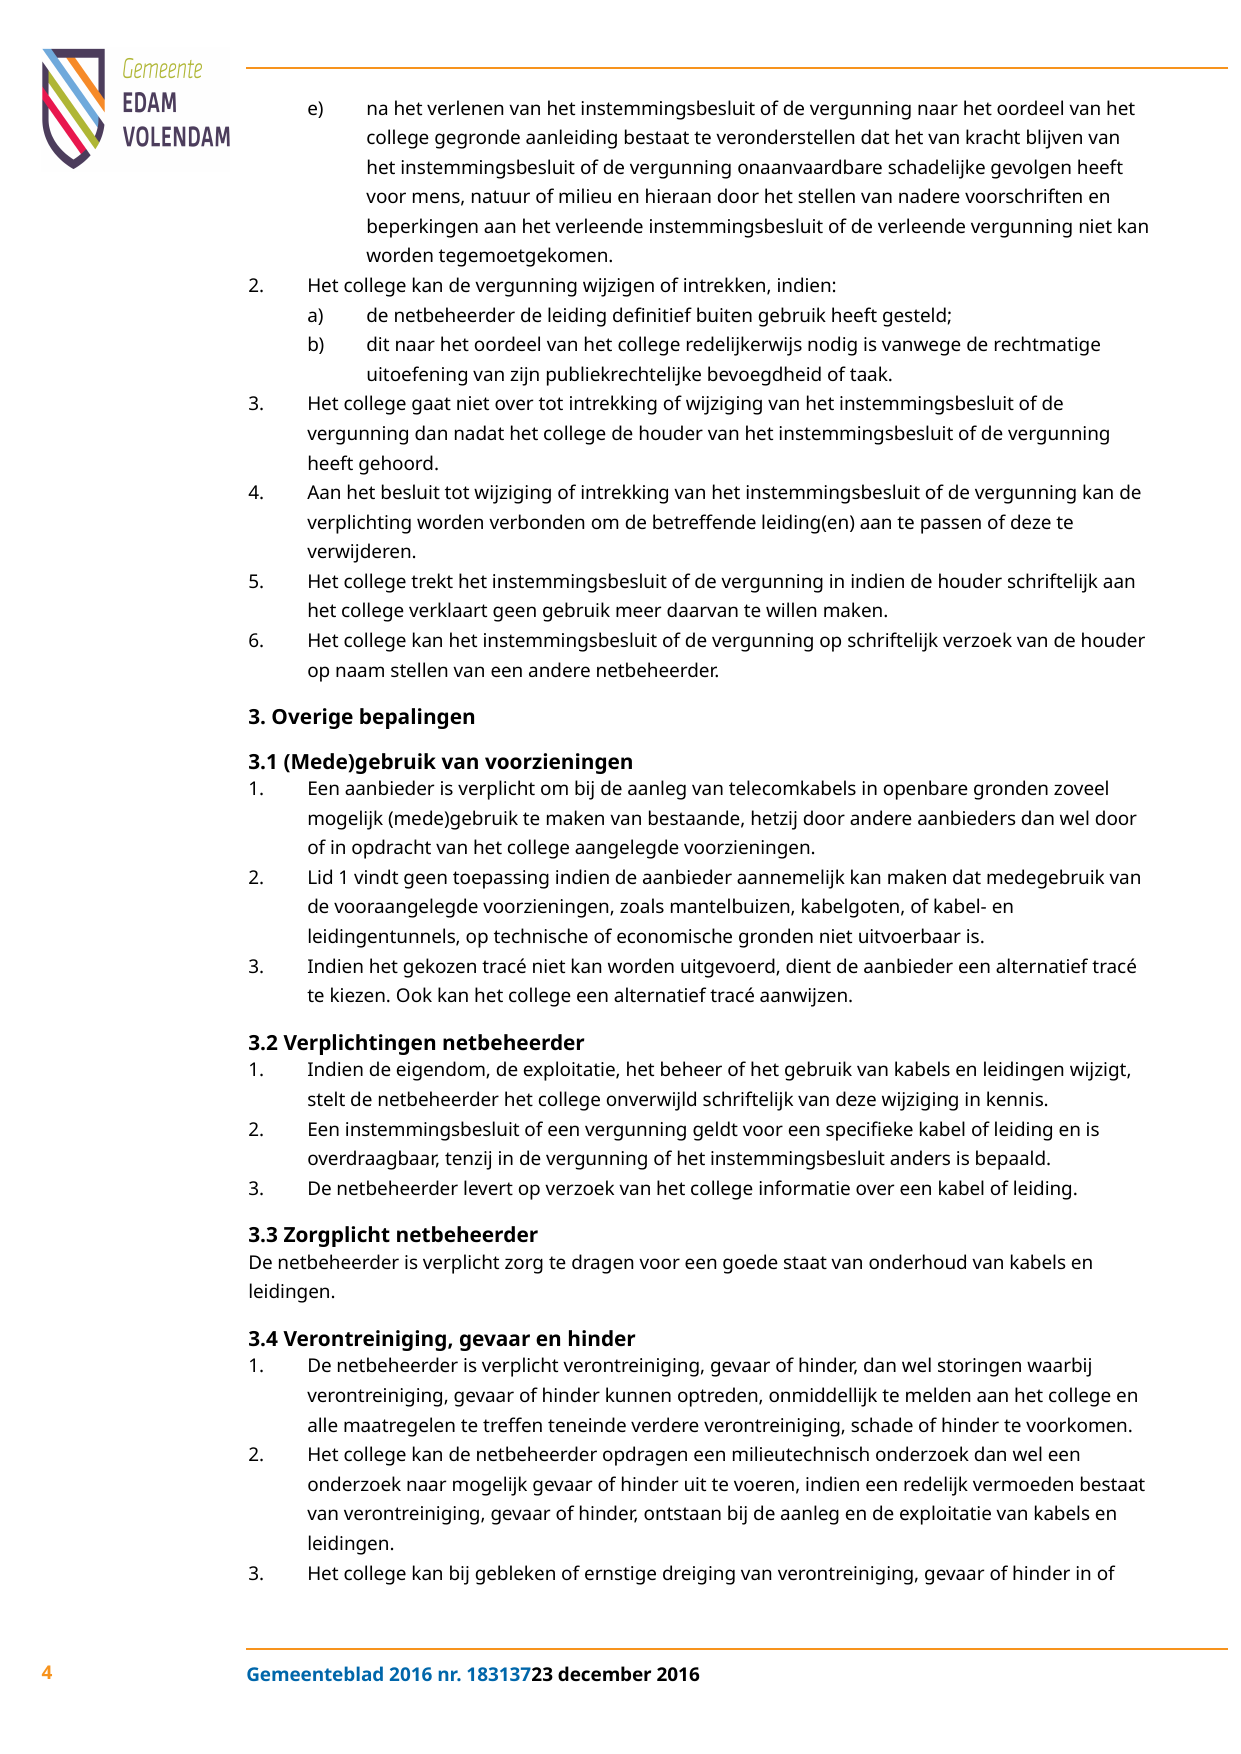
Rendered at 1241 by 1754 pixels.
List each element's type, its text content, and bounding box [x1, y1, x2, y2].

list De netbeheerder is verplicht verontreiniging, gevaar of hinder, dan wel storingen waarbij verontreiniging, gevaar of hinder kunnen optreden, onmiddellijk te melden aan het college en alle maatregelen te treffen teneinde verdere verontreiniging, schade of hinder te voorkomen. [248, 1353, 1152, 1437]
list Lid 1 vindt geen toepassing indien de aanbieder aannemelijk kan maken dat medegebruik van de vooraangelegde voorzieningen, zoals mantelbuizen, kabelgoten, of kabel- en leidingentunnels, op technische of economische gronden niet uitvoerbaar is. [248, 864, 1152, 949]
list Het college kan het instemmingsbesluit of de vergunning op schriftelijk verzoek van de houder op naam stellen van een andere netbeheerder. [248, 627, 1152, 683]
list Het college kan de netbeheerder opdragen een milieutechnisch onderzoek dan wel een onderzoek naar mogelijk gevaar of hinder uit te voeren, indien een redelijk vermoeden bestaat van verontreiniging, gevaar of hinder, ontstaan bij de aanleg en de exploitatie van kabels en leidingen. [248, 1441, 1152, 1556]
picture [41, 47, 231, 172]
list Een instemmingsbesluit of een vergunning geldt voor een specifieke kabel of leiding en is overdraagbaar, tenzij in de vergunning of het instemmingsbesluit anders is bepaald. [248, 1116, 1152, 1171]
list Het college kan bij gebleken of ernstige dreiging van verontreiniging, gevaar of hinder in of [248, 1560, 1152, 1585]
list de netbeheerder de leiding definitief buiten gebruik heeft gesteld; [307, 302, 1152, 328]
list Indien de eigendom, de exploitatie, het beheer of het gebruik van kabels en leidingen wijzigt, stelt de netbeheerder het college onverwijld schriftelijk van deze wijziging in kennis. [248, 1057, 1152, 1112]
text 3.1 (Mede)gebruik van voorzieningen [248, 747, 1152, 775]
list Het college kan de vergunning wijzigen of intrekken, indien: [248, 272, 1152, 298]
list Aan het besluit tot wijziging of intrekking van het instemmingsbesluit of de vergunning kan de verplichting worden verbonden om de betreffende leiding(en) aan te passen of deze te verwijderen. [248, 479, 1152, 564]
list Indien het gekozen tracé niet kan worden uitgevoerd, dient de aanbieder een alternatief tracé te kiezen. Ook kan het college een alternatief tracé aanwijzen. [248, 953, 1152, 1008]
text 3.2 Verplichtingen netbeheerder [248, 1028, 1152, 1057]
list Het college gaat niet over tot intrekking of wijziging van het instemmingsbesluit of de vergunning dan nadat het college de houder van het instemmingsbesluit of de vergunning heeft gehoord. [248, 391, 1152, 476]
list dit naar het oordeel van het college redelijkerwijs nodig is vanwege de rechtmatige uitoefening van zijn publiekrechtelijke bevoegdheid of taak. [307, 331, 1152, 387]
text 3.3 Zorgplicht netbeheerder [248, 1221, 1152, 1249]
text De netbeheerder is verplicht zorg te dragen voor een goede staat van onderhoud van kabels en leidingen. [248, 1249, 1152, 1304]
list na het verlenen van het instemmingsbesluit of de vergunning naar het oordeel van het college gegronde aanleiding bestaat te veronderstellen dat het van kracht blijven van het instemmingsbesluit of de vergunning onaanvaardbare schadelijke gevolgen heeft voor mens, natuur of milieu en hieraan door het stellen van nadere voorschriften en beperkingen aan het verleende instemmingsbesluit of de verleende vergunning niet kan worden tegemoetgekomen. [307, 95, 1152, 268]
list Het college trekt het instemmingsbesluit of de vergunning in indien de houder schriftelijk aan het college verklaart geen gebruik meer daarvan te willen maken. [248, 568, 1152, 623]
list Een aanbieder is verplicht om bij de aanleg van telecomkabels in openbare gronden zoveel mogelijk (mede)gebruik te maken van bestaande, hetzij door andere aanbieders dan wel door of in opdracht van het college aangelegde voorzieningen. [248, 775, 1152, 860]
list De netbeheerder levert op verzoek van het college informatie over een kabel of leiding. [248, 1175, 1152, 1201]
text 3.4 Verontreiniging, gevaar en hinder [248, 1324, 1152, 1353]
text 3. Overige bepalingen [248, 702, 1152, 731]
